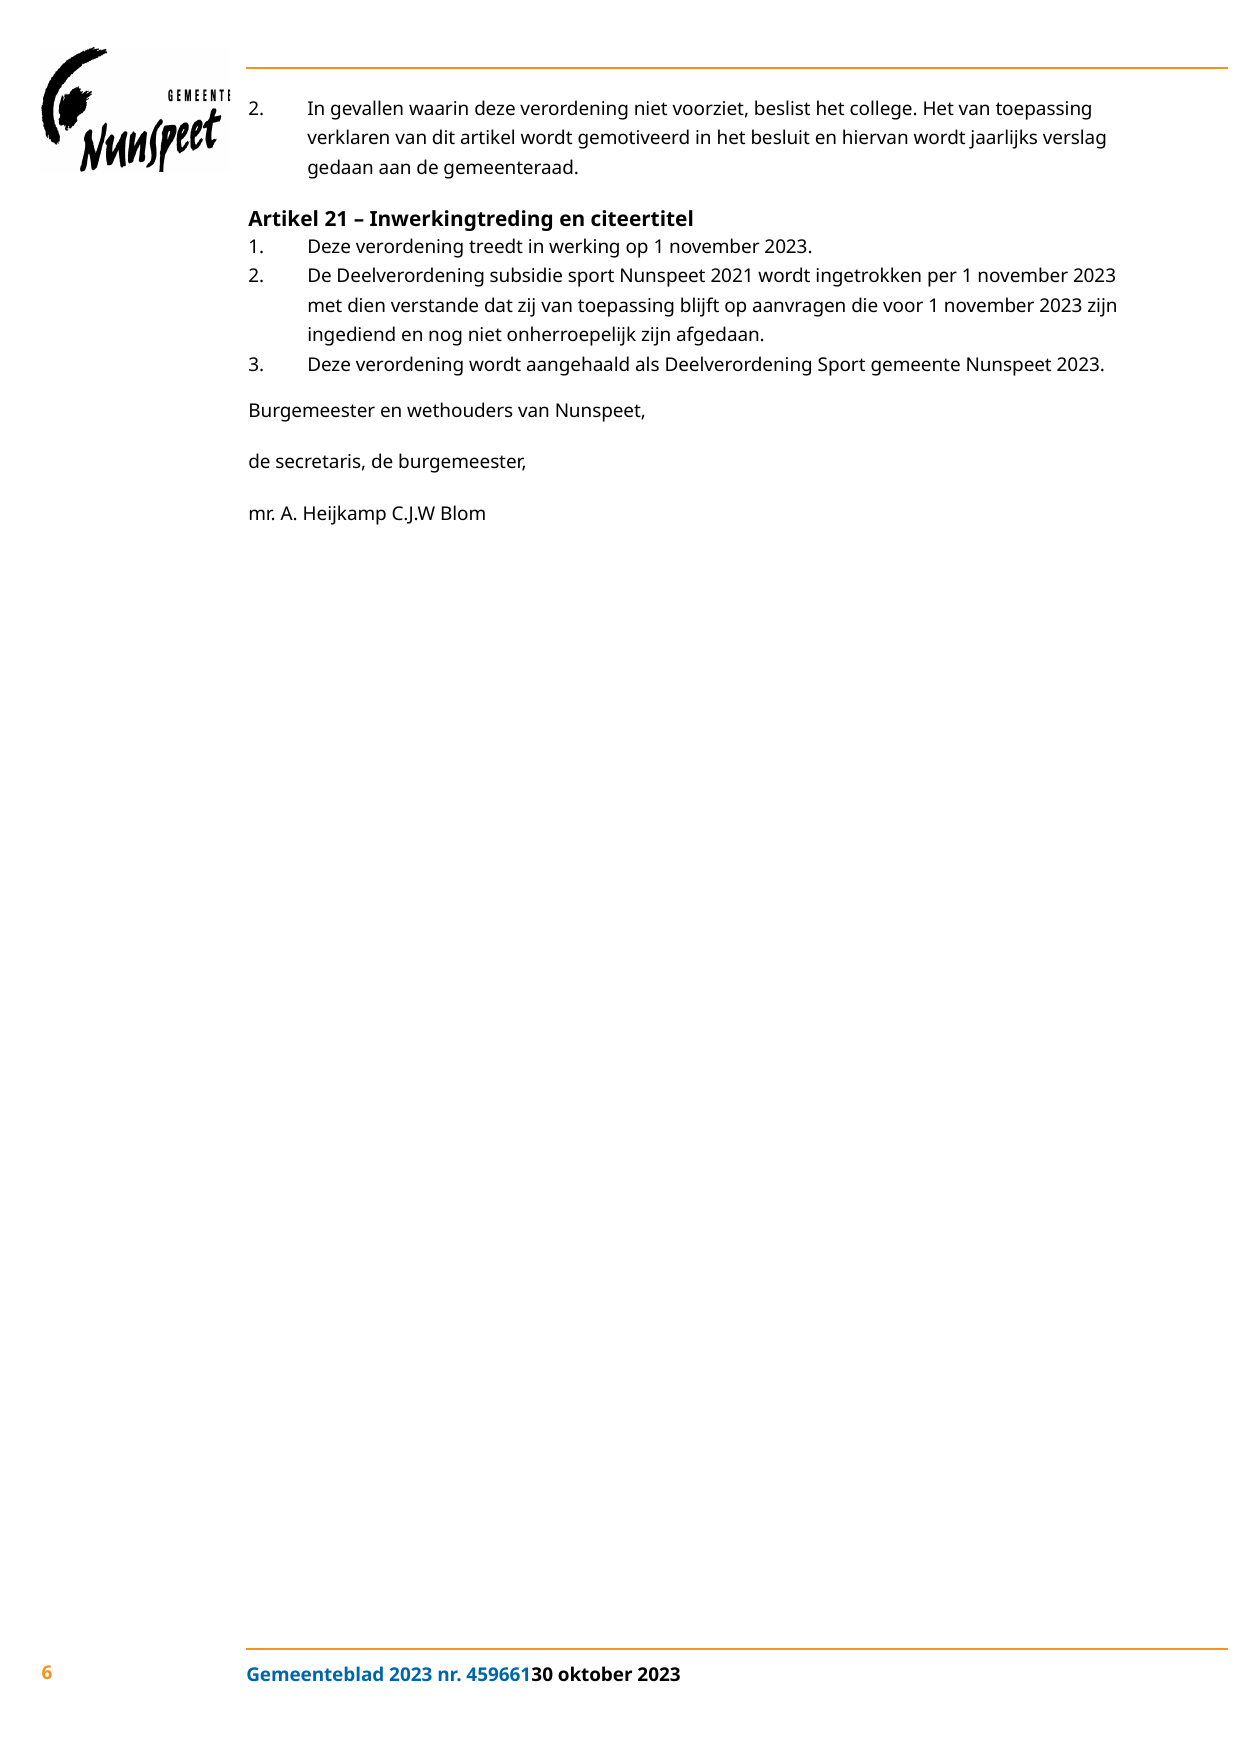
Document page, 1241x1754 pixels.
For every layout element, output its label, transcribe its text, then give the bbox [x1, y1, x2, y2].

text de secretaris, de burgemeester, [248, 448, 1152, 474]
text Artikel 21 – Inwerkingtreding en citeertitel [248, 204, 1152, 233]
picture [41, 47, 231, 172]
text Burgemeester en wethouders van Nunspeet, [248, 397, 1152, 422]
list Deze verordening wordt aangehaald als Deelverordening Sport gemeente Nunspeet 2023. [248, 351, 1152, 377]
list De Deelverordening subsidie sport Nunspeet 2021 wordt ingetrokken per 1 november 2023 met dien verstande dat zij van toepassing blijft op aanvragen die voor 1 november 2023 zijn ingediend en nog niet onherroepelijk zijn afgedaan. [248, 262, 1152, 347]
list In gevallen waarin deze verordening niet voorziet, beslist het college. Het van toepassing verklaren van dit artikel wordt gemotiveerd in het besluit en hiervan wordt jaarlijks verslag gedaan aan de gemeenteraad. [248, 95, 1152, 180]
text mr. A. Heijkamp C.J.W Blom [248, 500, 1152, 525]
list Deze verordening treedt in werking op 1 november 2023. [248, 233, 1152, 258]
